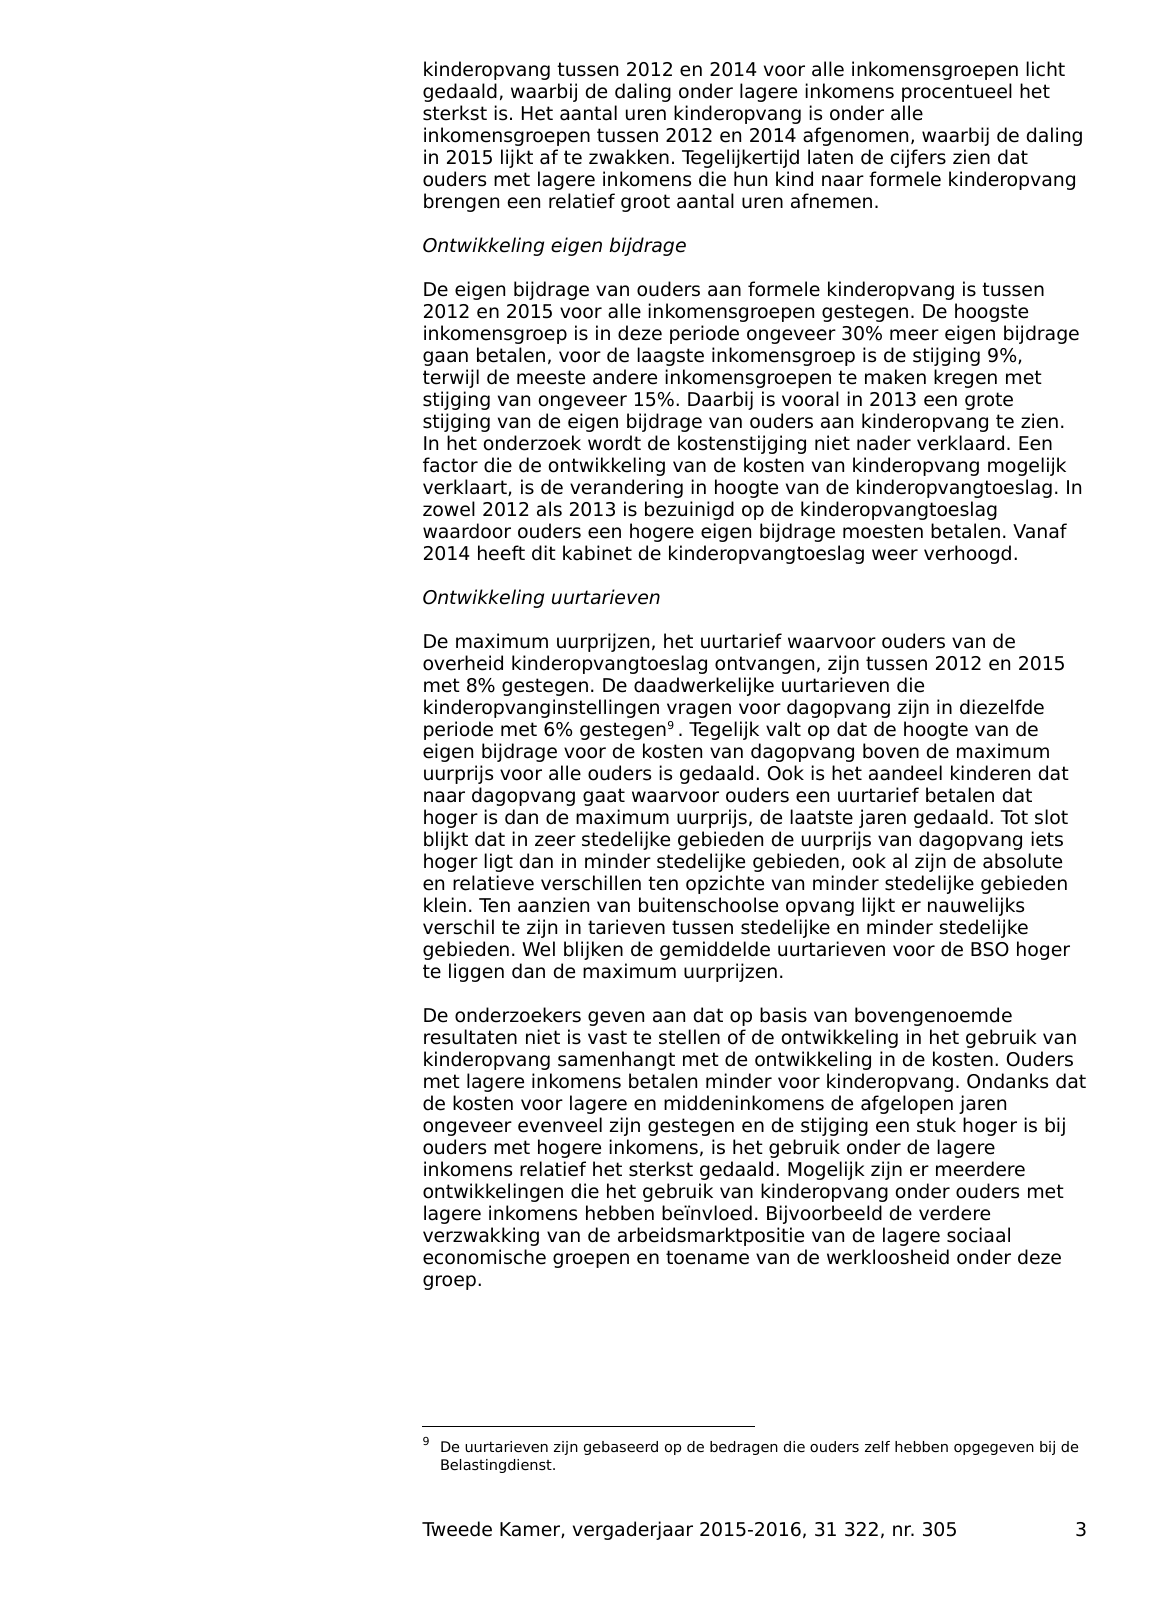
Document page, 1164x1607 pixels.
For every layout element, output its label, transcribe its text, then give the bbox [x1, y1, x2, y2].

text De eigen bijdrage van ouders aan formele kinderopvang is tussen 2012 en 2015 voor alle inkomensgroepen gestegen. De hoogste inkomensgroep is in deze periode ongeveer 30% meer eigen bijdrage gaan betalen, voor de laagste inkomensgroep is de stijging 9%, terwijl de meeste andere inkomensgroepen te maken kregen met stijging van ongeveer 15%. Daarbij is vooral in 2013 een grote stijging van de eigen bijdrage van ouders aan kinderopvang te zien. In het onderzoek wordt de kostenstijging niet nader verklaard. Een factor die de ontwikkeling van de kosten van kinderopvang mogelijk verklaart, is de verandering in hoogte van de kinderopvangtoeslag. In zowel 2012 als 2013 is bezuinigd op de kinderopvangtoeslag waardoor ouders een hogere eigen bijdrage moesten betalen. Vanaf 2014 heeft dit kabinet de kinderopvangtoeslag weer verhoogd. [422, 279, 1087, 565]
text De uurtarieven zijn gebaseerd op de bedragen die ouders zelf hebben opgegeven bij de Belastingdienst. [422, 1435, 1087, 1474]
subtitle Ontwikkeling eigen bijdrage [422, 235, 1087, 257]
text De maximum uurprijzen, het uurtarief waarvoor ouders van de overheid kinderopvangtoeslag ontvangen, zijn tussen 2012 en 2015 met 8% gestegen. De daadwerkelijke uurtarieven die kinderopvanginstellingen vragen voor dagopvang zijn in diezelfde periode met 6% gestegen. Tegelijk valt op dat de hoogte van de eigen bijdrage voor de kosten van dagopvang boven de maximum uurprijs voor alle ouders is gedaald. Ook is het aandeel kinderen dat naar dagopvang gaat waarvoor ouders een uurtarief betalen dat hoger is dan de maximum uurprijs, de laatste jaren gedaald. Tot slot blijkt dat in zeer stedelijke gebieden de uurprijs van dagopvang iets hoger ligt dan in minder stedelijke gebieden, ook al zijn de absolute en relatieve verschillen ten opzichte van minder stedelijke gebieden klein. Ten aanzien van buitenschoolse opvang lijkt er nauwelijks verschil te zijn in tarieven tussen stedelijke en minder stedelijke gebieden. Wel blijken de gemiddelde uurtarieven voor de BSO hoger te liggen dan de maximum uurprijzen. [422, 631, 1087, 983]
text kinderopvang tussen 2012 en 2014 voor alle inkomensgroepen licht gedaald, waarbij de daling onder lagere inkomens procentueel het sterkst is. Het aantal uren kinderopvang is onder alle inkomensgroepen tussen 2012 en 2014 afgenomen, waarbij de daling in 2015 lijkt af te zwakken. Tegelijkertijd laten de cijfers zien dat ouders met lagere inkomens die hun kind naar formele kinderopvang brengen een relatief groot aantal uren afnemen. [422, 59, 1087, 213]
text De onderzoekers geven aan dat op basis van bovengenoemde resultaten niet is vast te stellen of de ontwikkeling in het gebruik van kinderopvang samenhangt met de ontwikkeling in de kosten. Ouders met lagere inkomens betalen minder voor kinderopvang. Ondanks dat de kosten voor lagere en middeninkomens de afgelopen jaren ongeveer evenveel zijn gestegen en de stijging een stuk hoger is bij ouders met hogere inkomens, is het gebruik onder de lagere inkomens relatief het sterkst gedaald. Mogelijk zijn er meerdere ontwikkelingen die het gebruik van kinderopvang onder ouders met lagere inkomens hebben beïnvloed. Bijvoorbeeld de verdere verzwakking van de arbeidsmarktpositie van de lagere sociaal economische groepen en toename van de werkloosheid onder deze groep. [422, 1005, 1087, 1291]
subtitle Ontwikkeling uurtarieven [422, 587, 1087, 609]
